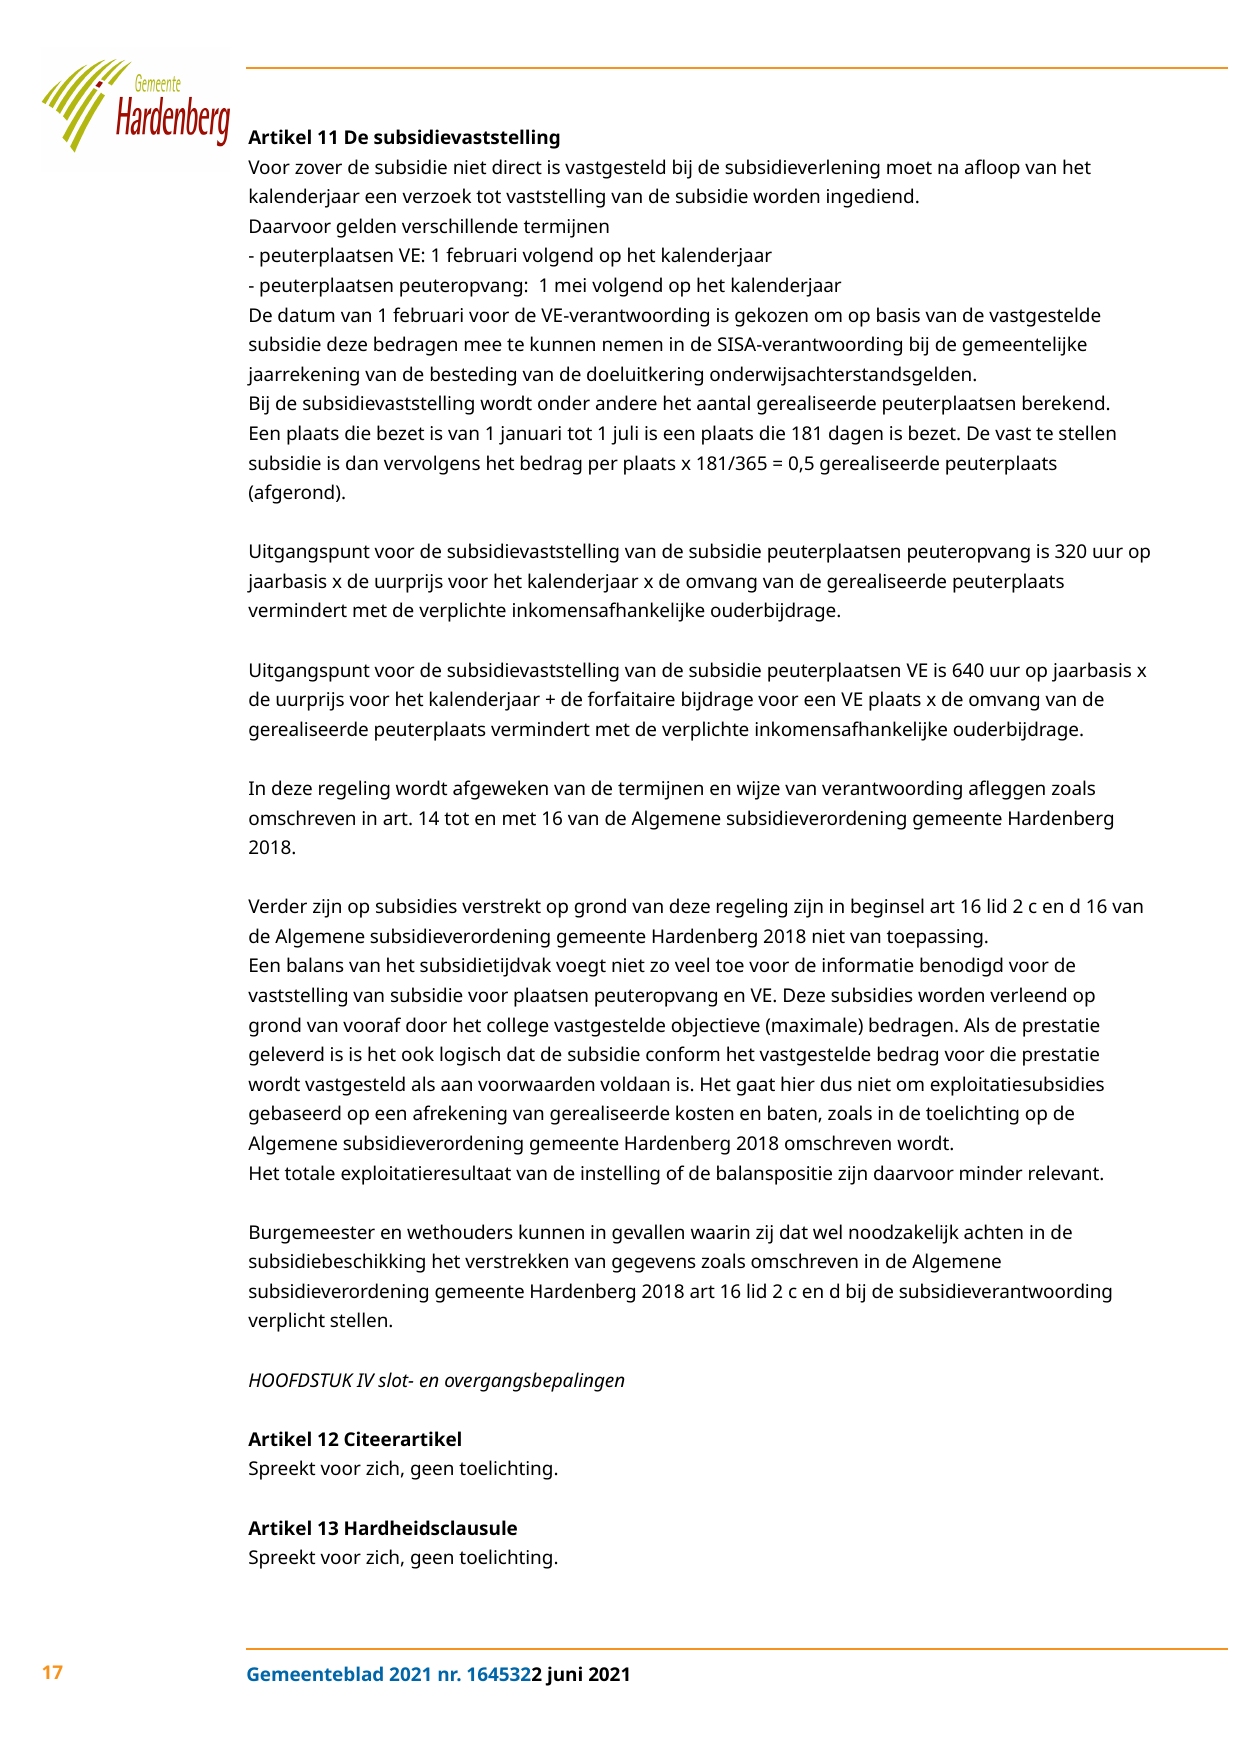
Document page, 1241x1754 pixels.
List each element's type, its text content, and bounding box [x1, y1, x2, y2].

text In deze regeling wordt afgeweken van de termijnen en wijze van verantwoording afleggen zoals omschreven in art. 14 tot en met 16 van de Algemene subsidieverordening gemeente Hardenberg 2018. [248, 775, 1152, 860]
text Een balans van het subsidietijdvak voegt niet zo veel toe voor de informatie benodigd voor de vaststelling van subsidie voor plaatsen peuteropvang en VE. Deze subsidies worden verleend op grond van vooraf door het college vastgestelde objectieve (maximale) bedragen. Als de prestatie geleverd is is het ook logisch dat de subsidie conform het vastgestelde bedrag voor die prestatie wordt vastgesteld als aan voorwaarden voldaan is. Het gaat hier dus niet om exploitatiesubsidies gebaseerd op een afrekening van gerealiseerde kosten en baten, zoals in de toelichting op de Algemene subsidieverordening gemeente Hardenberg 2018 omschreven wordt. [248, 953, 1152, 1156]
text Uitgangspunt voor de subsidievaststelling van de subsidie peuterplaatsen peuteropvang is 320 uur op jaarbasis x de uurprijs voor het kalenderjaar x de omvang van de gerealiseerde peuterplaats vermindert met de verplichte inkomensafhankelijke ouderbijdrage. [248, 538, 1152, 623]
text Voor zover de subsidie niet direct is vastgesteld bij de subsidieverlening moet na afloop van het kalenderjaar een verzoek tot vaststelling van de subsidie worden ingediend. [248, 154, 1152, 209]
text Spreekt voor zich, geen toelichting. [248, 1544, 1152, 1570]
text - peuterplaatsen VE: 1 februari volgend op het kalenderjaar [248, 243, 1152, 268]
text Daarvoor gelden verschillende termijnen [248, 213, 1152, 239]
text Spreekt voor zich, geen toelichting. [248, 1456, 1152, 1481]
text Artikel 13 Hardheidsclausule [248, 1515, 1152, 1541]
text Burgemeester en wethouders kunnen in gevallen waarin zij dat wel noodzakelijk achten in de subsidiebeschikking het verstrekken van gegevens zoals omschreven in de Algemene subsidieverordening gemeente Hardenberg 2018 art 16 lid 2 c en d bij de subsidieverantwoording verplicht stellen. [248, 1219, 1152, 1333]
text Een plaats die bezet is van 1 januari tot 1 juli is een plaats die 181 dagen is bezet. De vast te stellen subsidie is dan vervolgens het bedrag per plaats x 181/365 = 0,5 gerealiseerde peuterplaats (afgerond). [248, 420, 1152, 505]
text Het totale exploitatieresultaat van de instelling of de balanspositie zijn daarvoor minder relevant. [248, 1160, 1152, 1186]
picture [41, 47, 231, 172]
text Verder zijn op subsidies verstrekt op grond van deze regeling zijn in beginsel art 16 lid 2 c en d 16 van de Algemene subsidieverordening gemeente Hardenberg 2018 niet van toepassing. [248, 893, 1152, 949]
text Uitgangspunt voor de subsidievaststelling van de subsidie peuterplaatsen VE is 640 uur op jaarbasis x de uurprijs voor het kalenderjaar + de forfaitaire bijdrage voor een VE plaats x de omvang van de gerealiseerde peuterplaats vermindert met de verplichte inkomensafhankelijke ouderbijdrage. [248, 657, 1152, 742]
text Artikel 11 De subsidievaststelling [248, 124, 1152, 150]
text Bij de subsidievaststelling wordt onder andere het aantal gerealiseerde peuterplaatsen berekend. [248, 391, 1152, 416]
text De datum van 1 februari voor de VE-verantwoording is gekozen om op basis van de vastgestelde subsidie deze bedragen mee te kunnen nemen in de SISA-verantwoording bij de gemeentelijke jaarrekening van de besteding van de doeluitkering onderwijsachterstandsgelden. [248, 302, 1152, 387]
text - peuterplaatsen peuteropvang: 1 mei volgend op het kalenderjaar [248, 272, 1152, 298]
text HOOFDSTUK IV slot- en overgangsbepalingen [248, 1367, 1152, 1393]
text Artikel 12 Citeerartikel [248, 1426, 1152, 1452]
